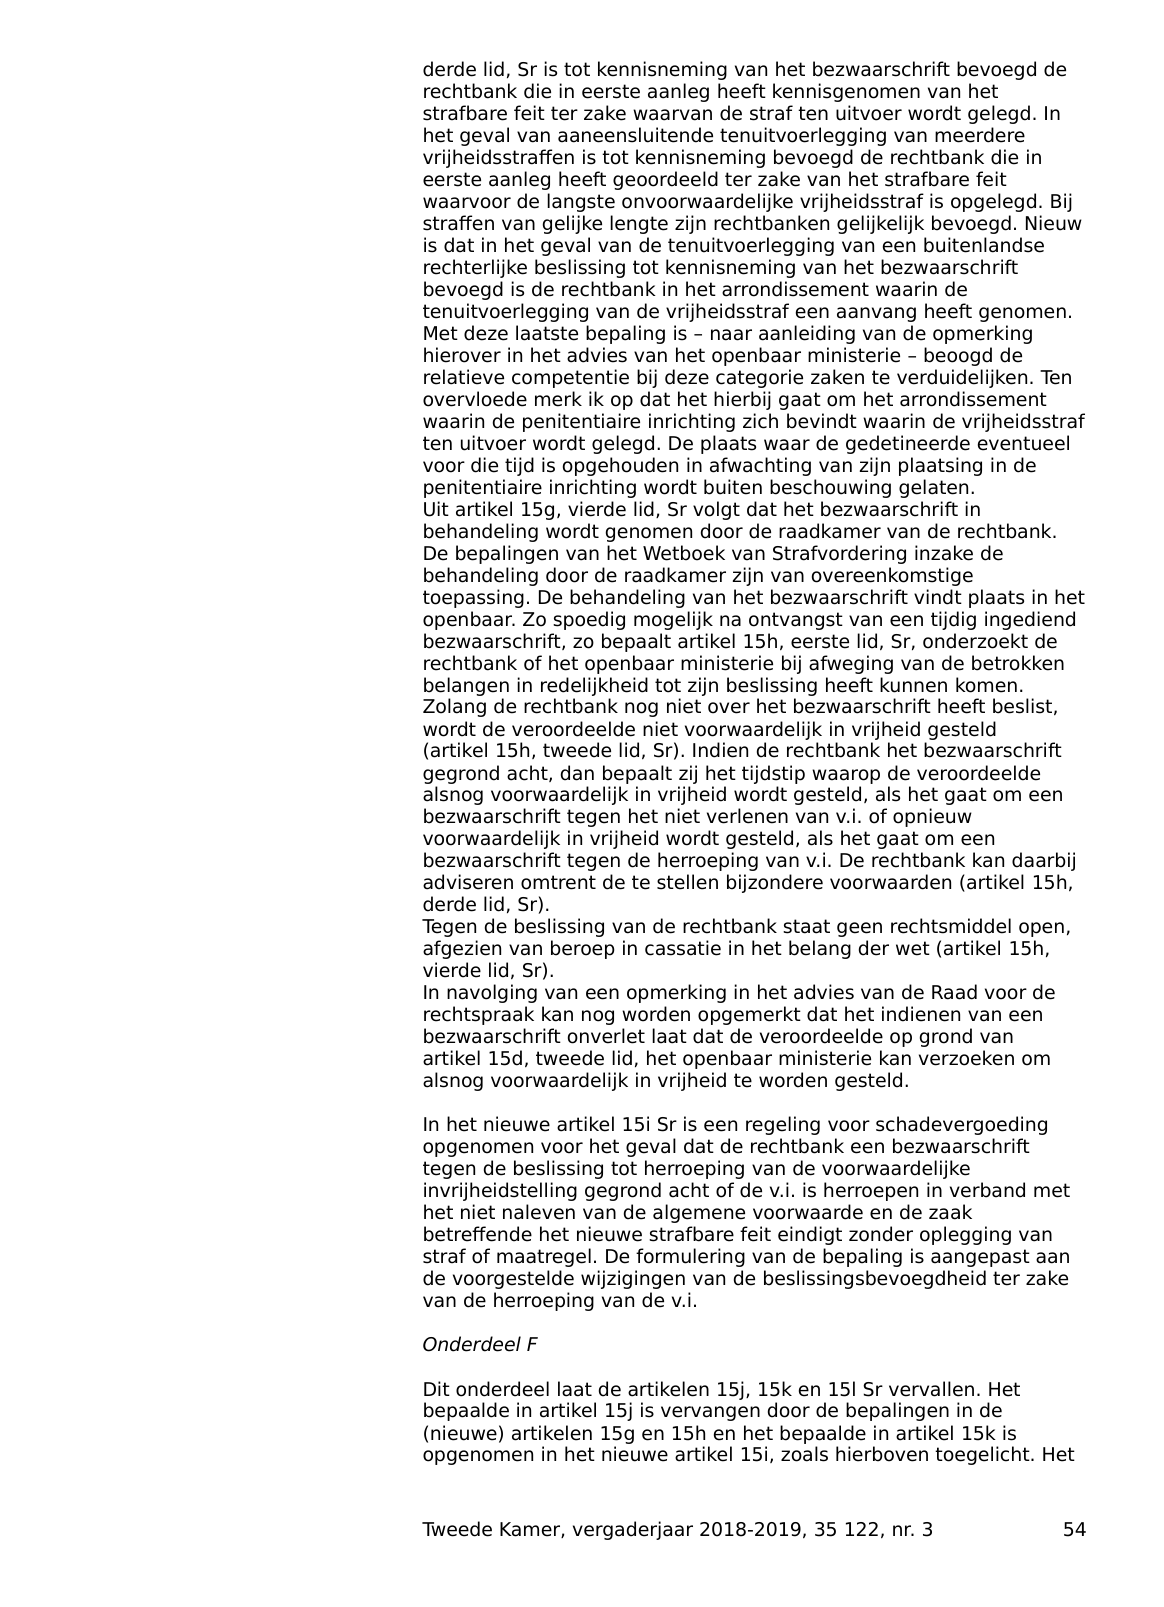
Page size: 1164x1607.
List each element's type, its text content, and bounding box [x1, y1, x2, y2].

text In navolging van een opmerking in het advies van de Raad voor de rechtspraak kan nog worden opgemerkt dat het indienen van een bezwaarschrift onverlet laat dat de veroordeelde op grond van artikel 15d, tweede lid, het openbaar ministerie kan verzoeken om alsnog voorwaardelijk in vrijheid te worden gesteld. [422, 982, 1087, 1092]
text Uit artikel 15g, vierde lid, Sr volgt dat het bezwaarschrift in behandeling wordt genomen door de raadkamer van de rechtbank. De bepalingen van het Wetboek van Strafvordering inzake de behandeling door de raadkamer zijn van overeenkomstige toepassing. De behandeling van het bezwaarschrift vindt plaats in het openbaar. Zo spoedig mogelijk na ontvangst van een tijdig ingediend bezwaarschrift, zo bepaalt artikel 15h, eerste lid, Sr, onderzoekt de rechtbank of het openbaar ministerie bij afweging van de betrokken belangen in redelijkheid tot zijn beslissing heeft kunnen komen. [422, 499, 1087, 696]
text Zolang de rechtbank nog niet over het bezwaarschrift heeft beslist, wordt de veroordeelde niet voorwaardelijk in vrijheid gesteld (artikel 15h, tweede lid, Sr). Indien de rechtbank het bezwaarschrift gegrond acht, dan bepaalt zij het tijdstip waarop de veroordeelde alsnog voorwaardelijk in vrijheid wordt gesteld, als het gaat om een bezwaarschrift tegen het niet verlenen van v.i. of opnieuw voorwaardelijk in vrijheid wordt gesteld, als het gaat om een bezwaarschrift tegen de herroeping van v.i. De rechtbank kan daarbij adviseren omtrent de te stellen bijzondere voorwaarden (artikel 15h, derde lid, Sr). [422, 696, 1087, 916]
text In het nieuwe artikel 15i Sr is een regeling voor schadevergoeding opgenomen voor het geval dat de rechtbank een bezwaarschrift tegen de beslissing tot herroeping van de voorwaardelijke invrijheidstelling gegrond acht of de v.i. is herroepen in verband met het niet naleven van de algemene voorwaarde en de zaak betreffende het nieuwe strafbare feit eindigt zonder oplegging van straf of maatregel. De formulering van de bepaling is aangepast aan de voorgestelde wijzigingen van de beslissingsbevoegdheid ter zake van de herroeping van de v.i. [422, 1114, 1087, 1312]
text Dit onderdeel laat de artikelen 15j, 15k en 15l Sr vervallen. Het bepaalde in artikel 15j is vervangen door de bepalingen in de (nieuwe) artikelen 15g en 15h en het bepaalde in artikel 15k is opgenomen in het nieuwe artikel 15i, zoals hierboven toegelicht. Het [422, 1378, 1087, 1466]
subtitle Onderdeel F [422, 1334, 1087, 1356]
text derde lid, Sr is tot kennisneming van het bezwaarschrift bevoegd de rechtbank die in eerste aanleg heeft kennisgenomen van het strafbare feit ter zake waarvan de straf ten uitvoer wordt gelegd. In het geval van aaneensluitende tenuitvoerlegging van meerdere vrijheidsstraffen is tot kennisneming bevoegd de rechtbank die in eerste aanleg heeft geoordeeld ter zake van het strafbare feit waarvoor de langste onvoorwaardelijke vrijheidsstraf is opgelegd. Bij straffen van gelijke lengte zijn rechtbanken gelijkelijk bevoegd. Nieuw is dat in het geval van de tenuitvoerlegging van een buitenlandse rechterlijke beslissing tot kennisneming van het bezwaarschrift bevoegd is de rechtbank in het arrondissement waarin de tenuitvoerlegging van de vrijheidsstraf een aanvang heeft genomen. Met deze laatste bepaling is – naar aanleiding van de opmerking hierover in het advies van het openbaar ministerie – beoogd de relatieve competentie bij deze categorie zaken te verduidelijken. Ten overvloede merk ik op dat het hierbij gaat om het arrondissement waarin de penitentiaire inrichting zich bevindt waarin de vrijheidsstraf ten uitvoer wordt gelegd. De plaats waar de gedetineerde eventueel voor die tijd is opgehouden in afwachting van zijn plaatsing in de penitentiaire inrichting wordt buiten beschouwing gelaten. [422, 59, 1087, 499]
text Tegen de beslissing van de rechtbank staat geen rechtsmiddel open, afgezien van beroep in cassatie in het belang der wet (artikel 15h, vierde lid, Sr). [422, 916, 1087, 982]
